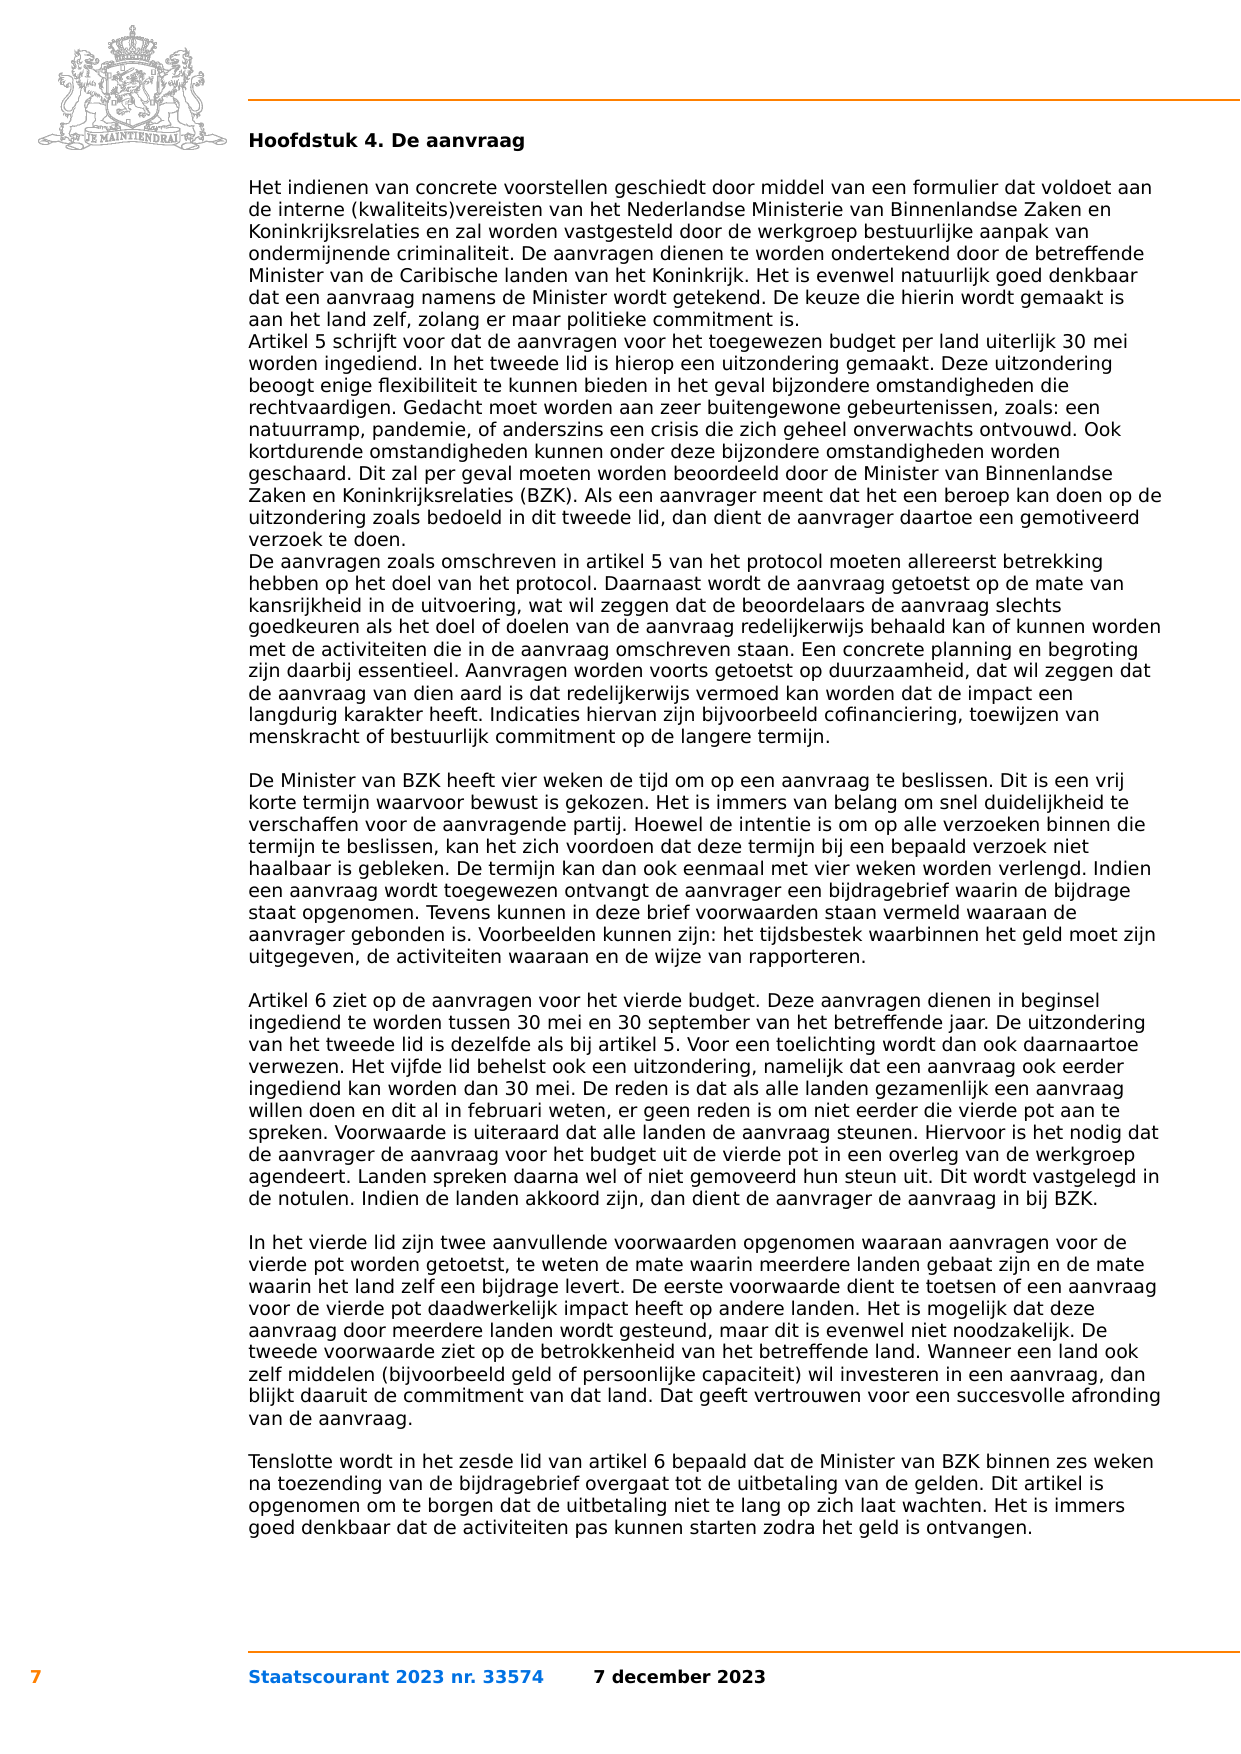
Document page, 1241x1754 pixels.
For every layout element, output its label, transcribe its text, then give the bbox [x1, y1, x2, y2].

text Het indienen van concrete voorstellen geschiedt door middel van een formulier dat voldoet aan de interne (kwaliteits)vereisten van het Nederlandse Ministerie van Binnenlandse Zaken en Koninkrijksrelaties en zal worden vastgesteld door de werkgroep bestuurlijke aanpak van ondermijnende criminaliteit. De aanvragen dienen te worden ondertekend door de betreffende Minister van de Caribische landen van het Koninkrijk. Het is evenwel natuurlijk goed denkbaar dat een aanvraag namens de Minister wordt getekend. De keuze die hierin wordt gemaakt is aan het land zelf, zolang er maar politieke commitment is. [248, 177, 1163, 331]
text Artikel 6 ziet op de aanvragen voor het vierde budget. Deze aanvragen dienen in beginsel ingediend te worden tussen 30 mei en 30 september van het betreffende jaar. De uitzondering van het tweede lid is dezelfde als bij artikel 5. Voor een toelichting wordt dan ook daarnaartoe verwezen. Het vijfde lid behelst ook een uitzondering, namelijk dat een aanvraag ook eerder ingediend kan worden dan 30 mei. De reden is dat als alle landen gezamenlijk een aanvraag willen doen en dit al in februari weten, er geen reden is om niet eerder die vierde pot aan te spreken. Voorwaarde is uiteraard dat alle landen de aanvraag steunen. Hiervoor is het nodig dat de aanvrager de aanvraag voor het budget uit de vierde pot in een overleg van de werkgroep agendeert. Landen spreken daarna wel of niet gemoveerd hun steun uit. Dit wordt vastgelegd in de notulen. Indien de landen akkoord zijn, dan dient de aanvrager de aanvraag in bij BZK. [248, 990, 1163, 1210]
text In het vierde lid zijn twee aanvullende voorwaarden opgenomen waaraan aanvragen voor de vierde pot worden getoetst, te weten de mate waarin meerdere landen gebaat zijn en de mate waarin het land zelf een bijdrage levert. De eerste voorwaarde dient te toetsen of een aanvraag voor de vierde pot daadwerkelijk impact heeft op andere landen. Het is mogelijk dat deze aanvraag door meerdere landen wordt gesteund, maar dit is evenwel niet noodzakelijk. De tweede voorwaarde ziet op de betrokkenheid van het betreffende land. Wanneer een land ook zelf middelen (bijvoorbeeld geld of persoonlijke capaciteit) wil investeren in een aanvraag, dan blijkt daaruit de commitment van dat land. Dat geeft vertrouwen voor een succesvolle afronding van de aanvraag. [248, 1232, 1163, 1429]
text Artikel 5 schrijft voor dat de aanvragen voor het toegewezen budget per land uiterlijk 30 mei worden ingediend. In het tweede lid is hierop een uitzondering gemaakt. Deze uitzondering beoogt enige flexibiliteit te kunnen bieden in het geval bijzondere omstandigheden die rechtvaardigen. Gedacht moet worden aan zeer buitengewone gebeurtenissen, zoals: een natuurramp, pandemie, of anderszins een crisis die zich geheel onverwachts ontvouwd. Ook kortdurende omstandigheden kunnen onder deze bijzondere omstandigheden worden geschaard. Dit zal per geval moeten worden beoordeeld door de Minister van Binnenlandse Zaken en Koninkrijksrelaties (BZK). Als een aanvrager meent dat het een beroep kan doen op de uitzondering zoals bedoeld in dit tweede lid, dan dient de aanvrager daartoe een gemotiveerd verzoek te doen. [248, 331, 1163, 551]
text De Minister van BZK heeft vier weken de tijd om op een aanvraag te beslissen. Dit is een vrij korte termijn waarvoor bewust is gekozen. Het is immers van belang om snel duidelijkheid te verschaffen voor de aanvragende partij. Hoewel de intentie is om op alle verzoeken binnen die termijn te beslissen, kan het zich voordoen dat deze termijn bij een bepaald verzoek niet haalbaar is gebleken. De termijn kan dan ook eenmaal met vier weken worden verlengd. Indien een aanvraag wordt toegewezen ontvangt de aanvrager een bijdragebrief waarin de bijdrage staat opgenomen. Tevens kunnen in deze brief voorwaarden staan vermeld waaraan de aanvrager gebonden is. Voorbeelden kunnen zijn: het tijdsbestek waarbinnen het geld moet zijn uitgegeven, de activiteiten waaraan en de wijze van rapporteren. [248, 770, 1163, 968]
text De aanvragen zoals omschreven in artikel 5 van het protocol moeten allereerst betrekking hebben op het doel van het protocol. Daarnaast wordt de aanvraag getoetst op de mate van kansrijkheid in de uitvoering, wat wil zeggen dat de beoordelaars de aanvraag slechts goedkeuren als het doel of doelen van de aanvraag redelijkerwijs behaald kan of kunnen worden met de activiteiten die in de aanvraag omschreven staan. Een concrete planning en begroting zijn daarbij essentieel. Aanvragen worden voorts getoetst op duurzaamheid, dat wil zeggen dat de aanvraag van dien aard is dat redelijkerwijs vermoed kan worden dat de impact een langdurig karakter heeft. Indicaties hiervan zijn bijvoorbeeld cofinanciering, toewijzen van menskracht of bestuurlijk commitment op de langere termijn. [248, 551, 1163, 748]
text Tenslotte wordt in het zesde lid van artikel 6 bepaald dat de Minister van BZK binnen zes weken na toezending van de bijdragebrief overgaat tot de uitbetaling van de gelden. Dit artikel is opgenomen om te borgen dat de uitbetaling niet te lang op zich laat wachten. Het is immers goed denkbaar dat de activiteiten pas kunnen starten zodra het geld is ontvangen. [248, 1451, 1163, 1539]
picture [38, 25, 227, 150]
subtitle Hoofdstuk 4. De aanvraag [248, 130, 1163, 152]
